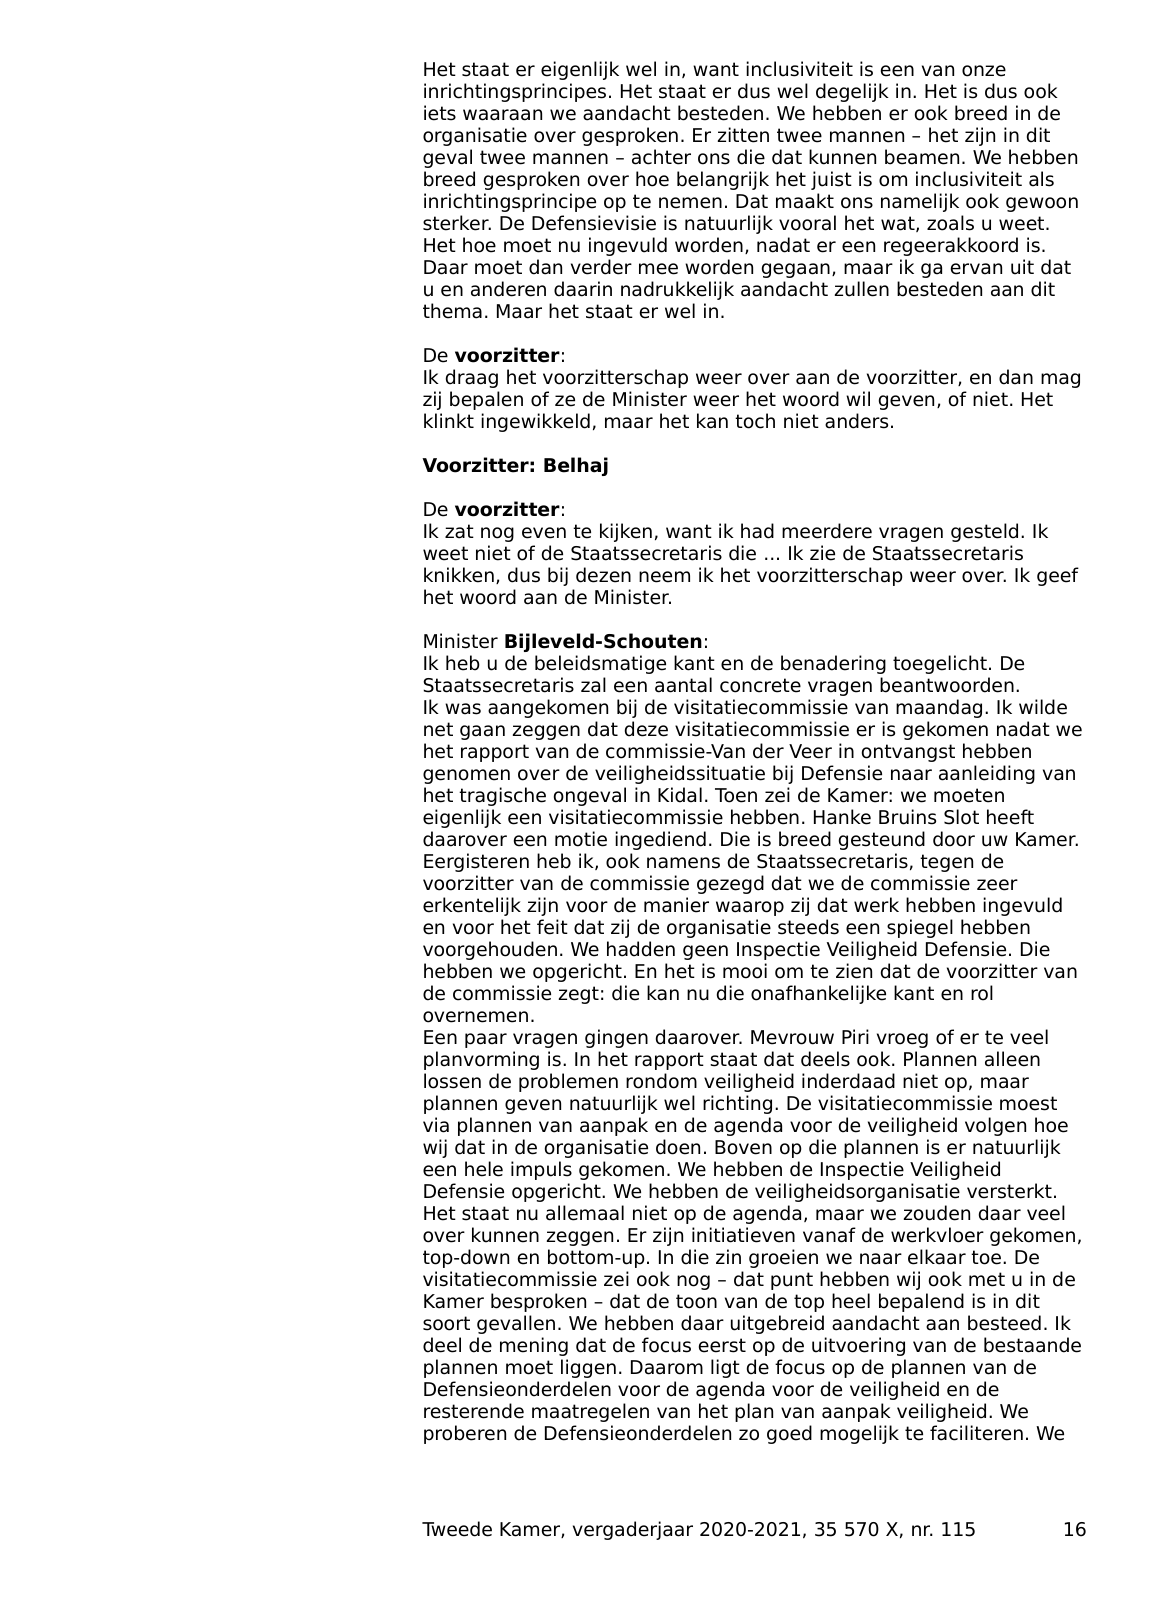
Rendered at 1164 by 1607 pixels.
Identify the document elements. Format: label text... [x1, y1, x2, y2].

text Een paar vragen gingen daarover. Mevrouw Piri vroeg of er te veel planvorming is. In het rapport staat dat deels ook. Plannen alleen lossen de problemen rondom veiligheid inderdaad niet op, maar plannen geven natuurlijk wel richting. De visitatiecommissie moest via plannen van aanpak en de agenda voor de veiligheid volgen hoe wij dat in de organisatie doen. Boven op die plannen is er natuurlijk een hele impuls gekomen. We hebben de Inspectie Veiligheid Defensie opgericht. We hebben de veiligheidsorganisatie versterkt. Het staat nu allemaal niet op de agenda, maar we zouden daar veel over kunnen zeggen. Er zijn initiatieven vanaf de werkvloer gekomen, top-down en bottom-up. In die zin groeien we naar elkaar toe. De visitatiecommissie zei ook nog – dat punt hebben wij ook met u in de Kamer besproken – dat de toon van de top heel bepalend is in dit soort gevallen. We hebben daar uitgebreid aandacht aan besteed. Ik deel de mening dat de focus eerst op de uitvoering van de bestaande plannen moet liggen. Daarom ligt de focus op de plannen van de Defensieonderdelen voor de agenda voor de veiligheid en de resterende maatregelen van het plan van aanpak veiligheid. We proberen de Defensieonderdelen zo goed mogelijk te faciliteren. We [422, 1027, 1087, 1444]
text Het staat er eigenlijk wel in, want inclusiviteit is een van onze inrichtingsprincipes. Het staat er dus wel degelijk in. Het is dus ook iets waaraan we aandacht besteden. We hebben er ook breed in de organisatie over gesproken. Er zitten twee mannen – het zijn in dit geval twee mannen – achter ons die dat kunnen beamen. We hebben breed gesproken over hoe belangrijk het juist is om inclusiviteit als inrichtingsprincipe op te nemen. Dat maakt ons namelijk ook gewoon sterker. De Defensievisie is natuurlijk vooral het wat, zoals u weet. Het hoe moet nu ingevuld worden, nadat er een regeerakkoord is. Daar moet dan verder mee worden gegaan, maar ik ga ervan uit dat u en anderen daarin nadrukkelijk aandacht zullen besteden aan dit thema. Maar het staat er wel in. [422, 59, 1087, 323]
text Minister Bijleveld-Schouten: [422, 631, 1087, 653]
text De voorzitter: [422, 499, 1087, 521]
text Ik draag het voorzitterschap weer over aan de voorzitter, en dan mag zij bepalen of ze de Minister weer het woord wil geven, of niet. Het klinkt ingewikkeld, maar het kan toch niet anders. [422, 367, 1087, 433]
subtitle Voorzitter: Belhaj [422, 455, 1087, 477]
text Ik zat nog even te kijken, want ik had meerdere vragen gesteld. Ik weet niet of de Staatssecretaris die ... Ik zie de Staatssecretaris knikken, dus bij dezen neem ik het voorzitterschap weer over. Ik geef het woord aan de Minister. [422, 521, 1087, 609]
text De voorzitter: [422, 345, 1087, 367]
text Ik was aangekomen bij de visitatiecommissie van maandag. Ik wilde net gaan zeggen dat deze visitatiecommissie er is gekomen nadat we het rapport van de commissie-Van der Veer in ontvangst hebben genomen over de veiligheidssituatie bij Defensie naar aanleiding van het tragische ongeval in Kidal. Toen zei de Kamer: we moeten eigenlijk een visitatiecommissie hebben. Hanke Bruins Slot heeft daarover een motie ingediend. Die is breed gesteund door uw Kamer. Eergisteren heb ik, ook namens de Staatssecretaris, tegen de voorzitter van de commissie gezegd dat we de commissie zeer erkentelijk zijn voor de manier waarop zij dat werk hebben ingevuld en voor het feit dat zij de organisatie steeds een spiegel hebben voorgehouden. We hadden geen Inspectie Veiligheid Defensie. Die hebben we opgericht. En het is mooi om te zien dat de voorzitter van de commissie zegt: die kan nu die onafhankelijke kant en rol overnemen. [422, 697, 1087, 1027]
text Ik heb u de beleidsmatige kant en de benadering toegelicht. De Staatssecretaris zal een aantal concrete vragen beantwoorden. [422, 653, 1087, 697]
